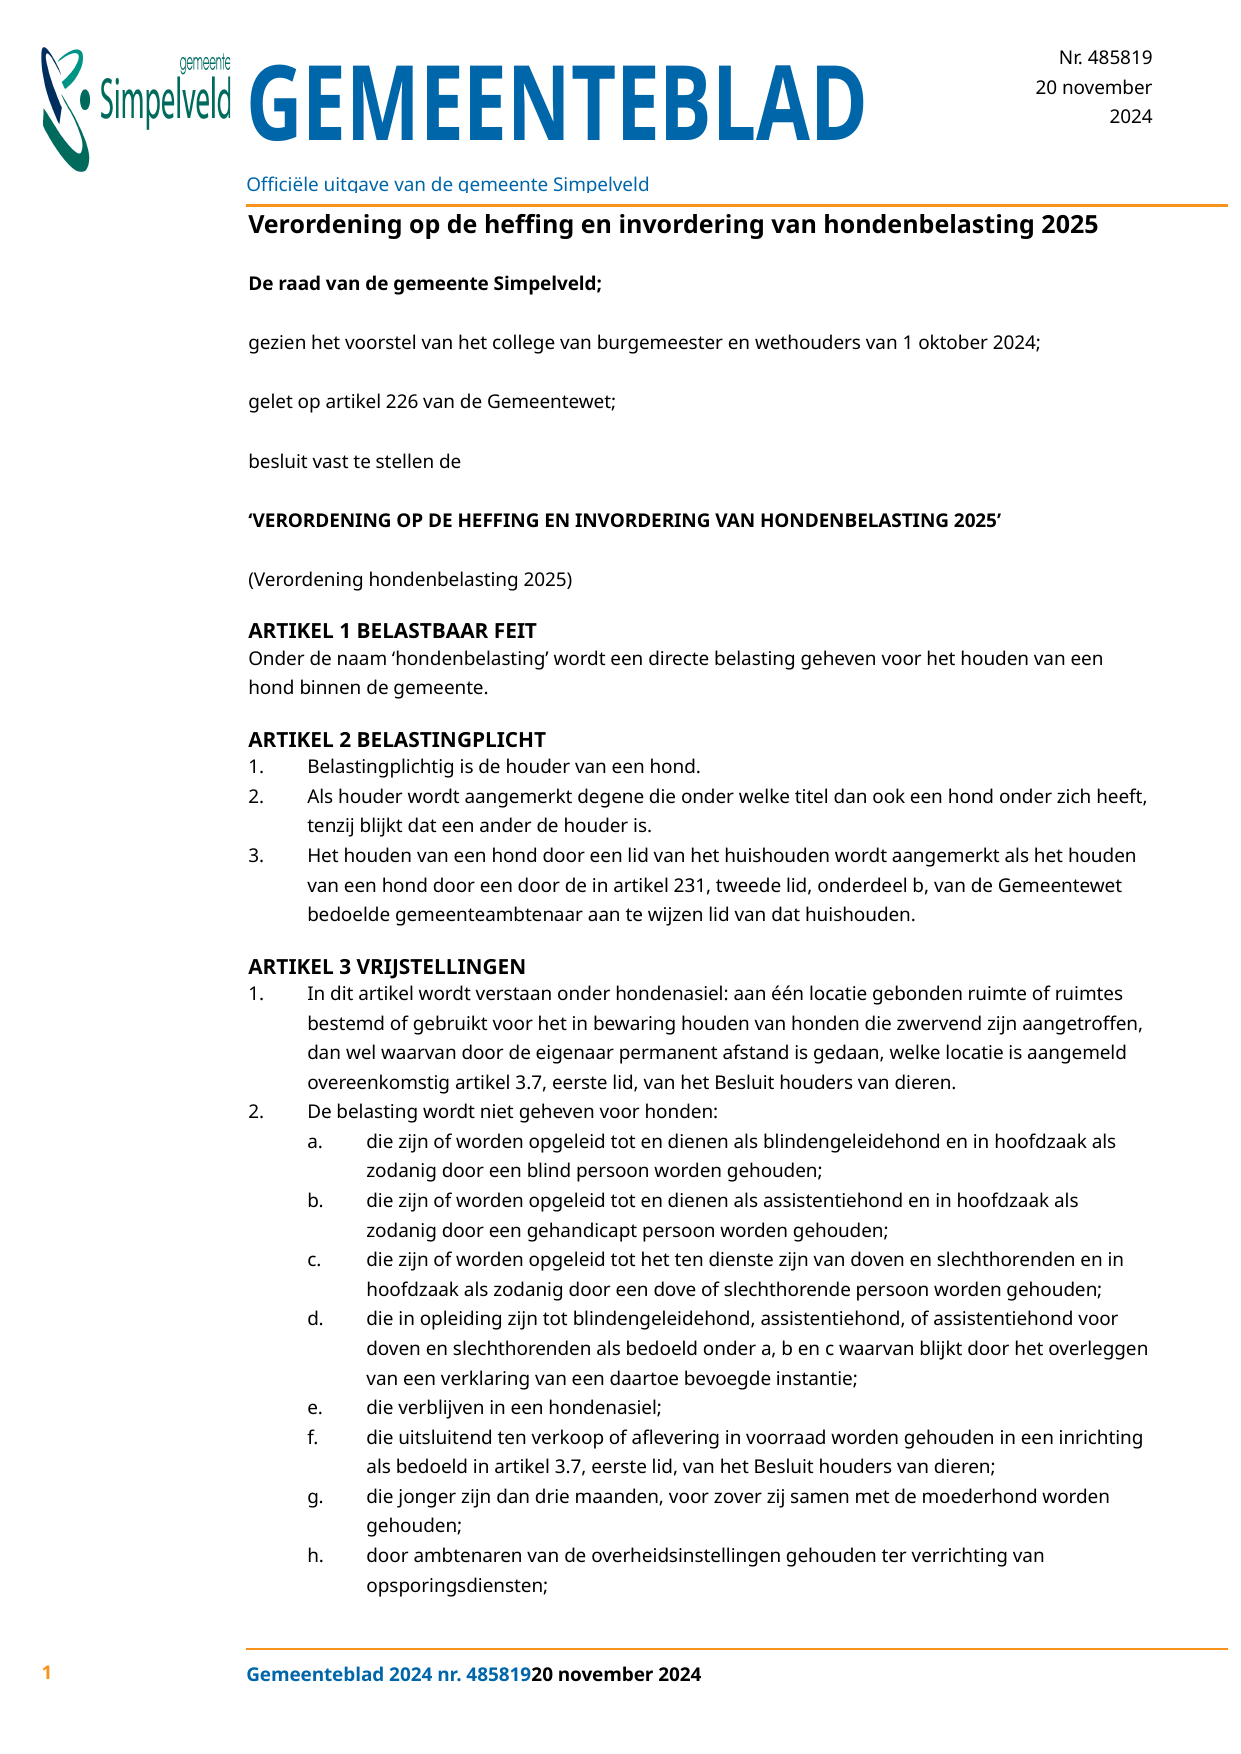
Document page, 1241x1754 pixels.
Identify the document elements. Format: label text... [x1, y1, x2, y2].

list door ambtenaren van de overheidsinstellingen gehouden ter verrichting van opsporingsdiensten; [307, 1542, 1152, 1598]
list Belastingplichtig is de houder van een hond. [248, 753, 1152, 779]
text gelet op artikel 226 van de Gemeentewet; [248, 389, 1152, 414]
text Onder de naam ‘hondenbelasting’ wordt een directe belasting geheven voor het houden van een hond binnen de gemeente. [248, 645, 1152, 700]
text ARTIKEL 1 BELASTBAAR FEIT [248, 617, 1152, 645]
text (Verordening hondenbelasting 2025) [248, 566, 1152, 592]
picture [41, 47, 231, 172]
list die verblijven in een hondenasiel; [307, 1394, 1152, 1420]
text ‘VERORDENING OP DE HEFFING EN INVORDERING VAN HONDENBELASTING 2025’ [248, 507, 1152, 533]
list Als houder wordt aangemerkt degene die onder welke titel dan ook een hond onder zich heeft, tenzij blijkt dat een ander de houder is. [248, 783, 1152, 838]
text ARTIKEL 3 VRIJSTELLINGEN [248, 952, 1152, 980]
text besluit vast te stellen de [248, 448, 1152, 473]
list In dit artikel wordt verstaan onder hondenasiel: aan één locatie gebonden ruimte of ruimtes bestemd of gebruikt voor het in bewaring houden van honden die zwervend zijn aangetroffen, dan wel waarvan door de eigenaar permanent afstand is gedaan, welke locatie is aangemeld overeenkomstig artikel 3.7, eerste lid, van het Besluit houders van dieren. [248, 980, 1152, 1095]
list die jonger zijn dan drie maanden, voor zover zij samen met de moederhond worden gehouden; [307, 1483, 1152, 1538]
list die zijn of worden opgeleid tot het ten dienste zijn van doven en slechthorenden en in hoofdzaak als zodanig door een dove of slechthorende persoon worden gehouden; [307, 1246, 1152, 1302]
text ARTIKEL 2 BELASTINGPLICHT [248, 725, 1152, 753]
text Verordening op de heffing en invordering van hondenbelasting 2025 [248, 207, 1152, 241]
text gezien het voorstel van het college van burgemeester en wethouders van 1 oktober 2024; [248, 329, 1152, 355]
list die zijn of worden opgeleid tot en dienen als assistentiehond en in hoofdzaak als zodanig door een gehandicapt persoon worden gehouden; [307, 1187, 1152, 1243]
list die in opleiding zijn tot blindengeleidehond, assistentiehond, of assistentiehond voor doven en slechthorenden als bedoeld onder a, b en c waarvan blijkt door het overleggen van een verklaring van een daartoe bevoegde instantie; [307, 1306, 1152, 1391]
list Het houden van een hond door een lid van het huishouden wordt aangemerkt als het houden van een hond door een door de in artikel 231, tweede lid, onderdeel b, van de Gemeentewet bedoelde gemeenteambtenaar aan te wijzen lid van dat huishouden. [248, 842, 1152, 927]
list De belasting wordt niet geheven voor honden: [248, 1098, 1152, 1124]
list die uitsluitend ten verkoop of aflevering in voorraad worden gehouden in een inrichting als bedoeld in artikel 3.7, eerste lid, van het Besluit houders van dieren; [307, 1424, 1152, 1479]
text De raad van de gemeente Simpelveld; [248, 270, 1152, 296]
list die zijn of worden opgeleid tot en dienen als blindengeleidehond en in hoofdzaak als zodanig door een blind persoon worden gehouden; [307, 1128, 1152, 1183]
